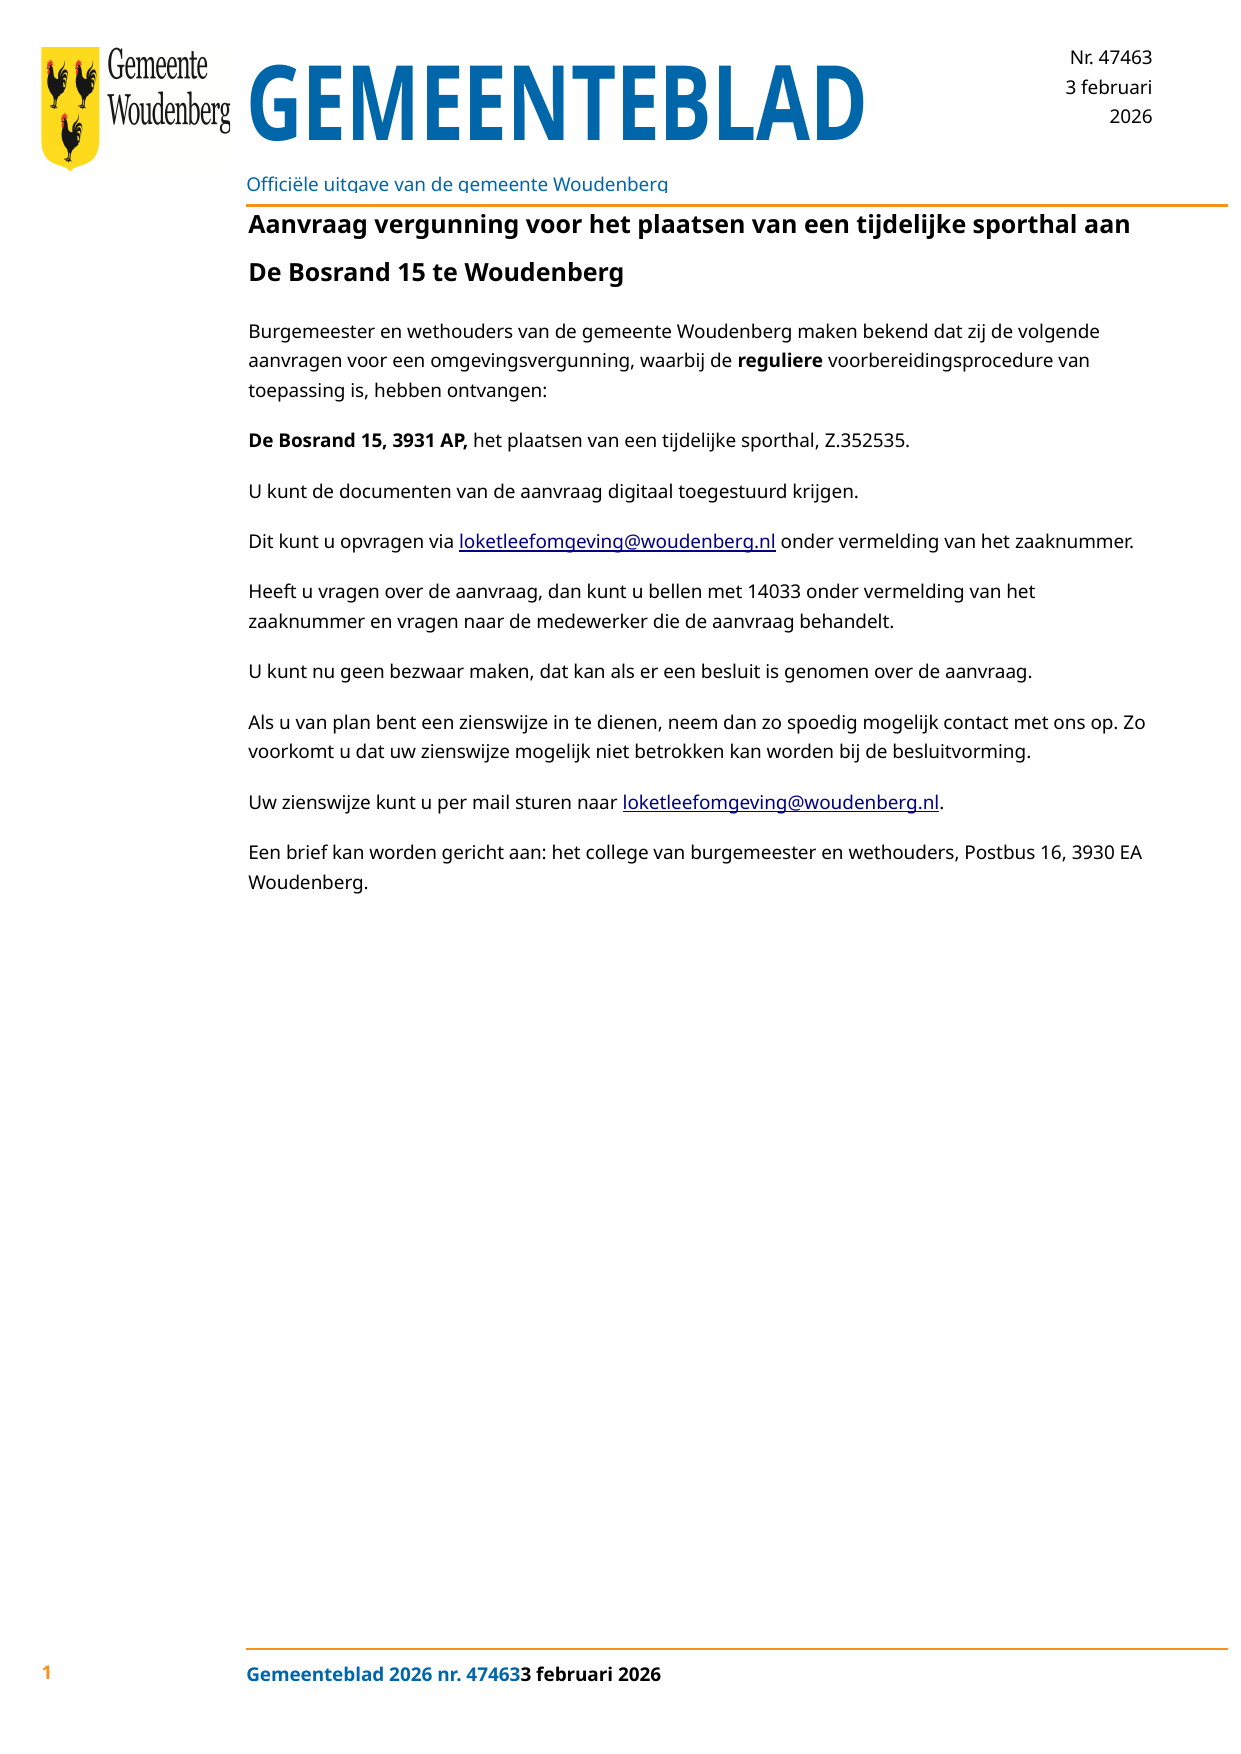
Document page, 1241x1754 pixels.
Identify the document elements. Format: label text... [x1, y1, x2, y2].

text Aanvraag vergunning voor het plaatsen van een tijdelijke sporthal aan De Bosrand 15 te Woudenberg [248, 207, 1152, 288]
picture [41, 47, 231, 172]
text Uw zienswijze kunt u per mail sturen naar loketleefomgeving@woudenberg.nl. [248, 789, 1152, 815]
text U kunt de documenten van de aanvraag digitaal toegestuurd krijgen. [248, 478, 1152, 504]
text Als u van plan bent een zienswijze in te dienen, neem dan zo spoedig mogelijk contact met ons op. Zo voorkomt u dat uw zienswijze mogelijk niet betrokken kan worden bij de besluitvorming. [248, 709, 1152, 764]
text Een brief kan worden gericht aan: het college van burgemeester en wethouders, Postbus 16, 3930 EA Woudenberg. [248, 839, 1152, 895]
text Heeft u vragen over de aanvraag, dan kunt u bellen met 14033 onder vermelding van het zaaknummer en vragen naar de medewerker die de aanvraag behandelt. [248, 579, 1152, 634]
text Dit kunt u opvragen via loketleefomgeving@woudenberg.nl onder vermelding van het zaaknummer. [248, 528, 1152, 554]
text Burgemeester en wethouders van de gemeente Woudenberg maken bekend dat zij de volgende aanvragen voor een omgevingsvergunning, waarbij de reguliere voorbereidingsprocedure van toepassing is, hebben ontvangen: [248, 318, 1152, 403]
text De Bosrand 15, 3931 AP, het plaatsen van een tijdelijke sporthal, Z.352535. [248, 427, 1152, 453]
text U kunt nu geen bezwaar maken, dat kan als er een besluit is genomen over de aanvraag. [248, 659, 1152, 684]
